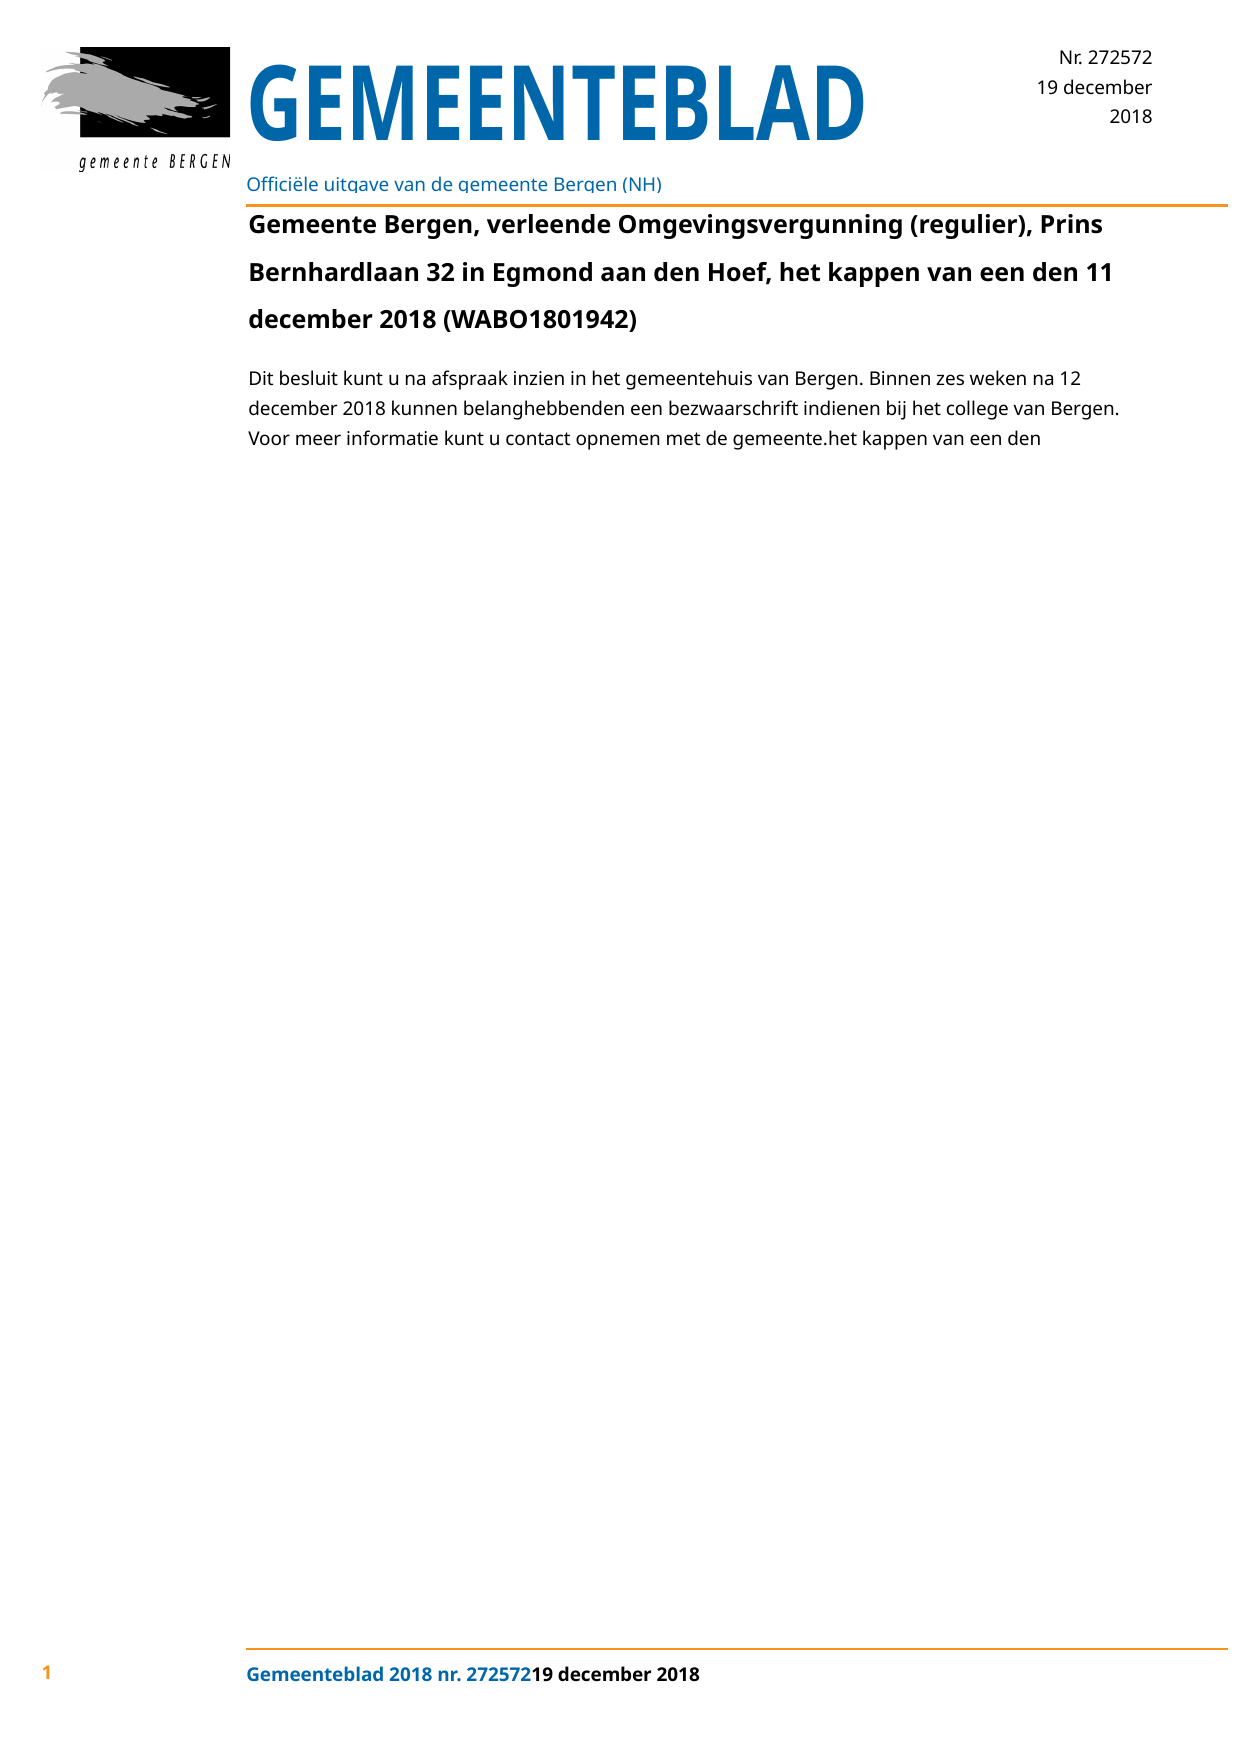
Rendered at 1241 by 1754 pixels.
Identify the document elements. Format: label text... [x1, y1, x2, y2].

text Dit besluit kunt u na afspraak inzien in het gemeentehuis van Bergen. Binnen zes weken na 12 december 2018 kunnen belanghebbenden een bezwaarschrift indienen bij het college van Bergen. Voor meer informatie kunt u contact opnemen met de gemeente.het kappen van een den [248, 366, 1152, 450]
picture [41, 47, 231, 172]
text Gemeente Bergen, verleende Omgevingsvergunning (regulier), Prins Bernhardlaan 32 in Egmond aan den Hoef, het kappen van een den 11 december 2018 (WABO1801942) [248, 207, 1152, 336]
